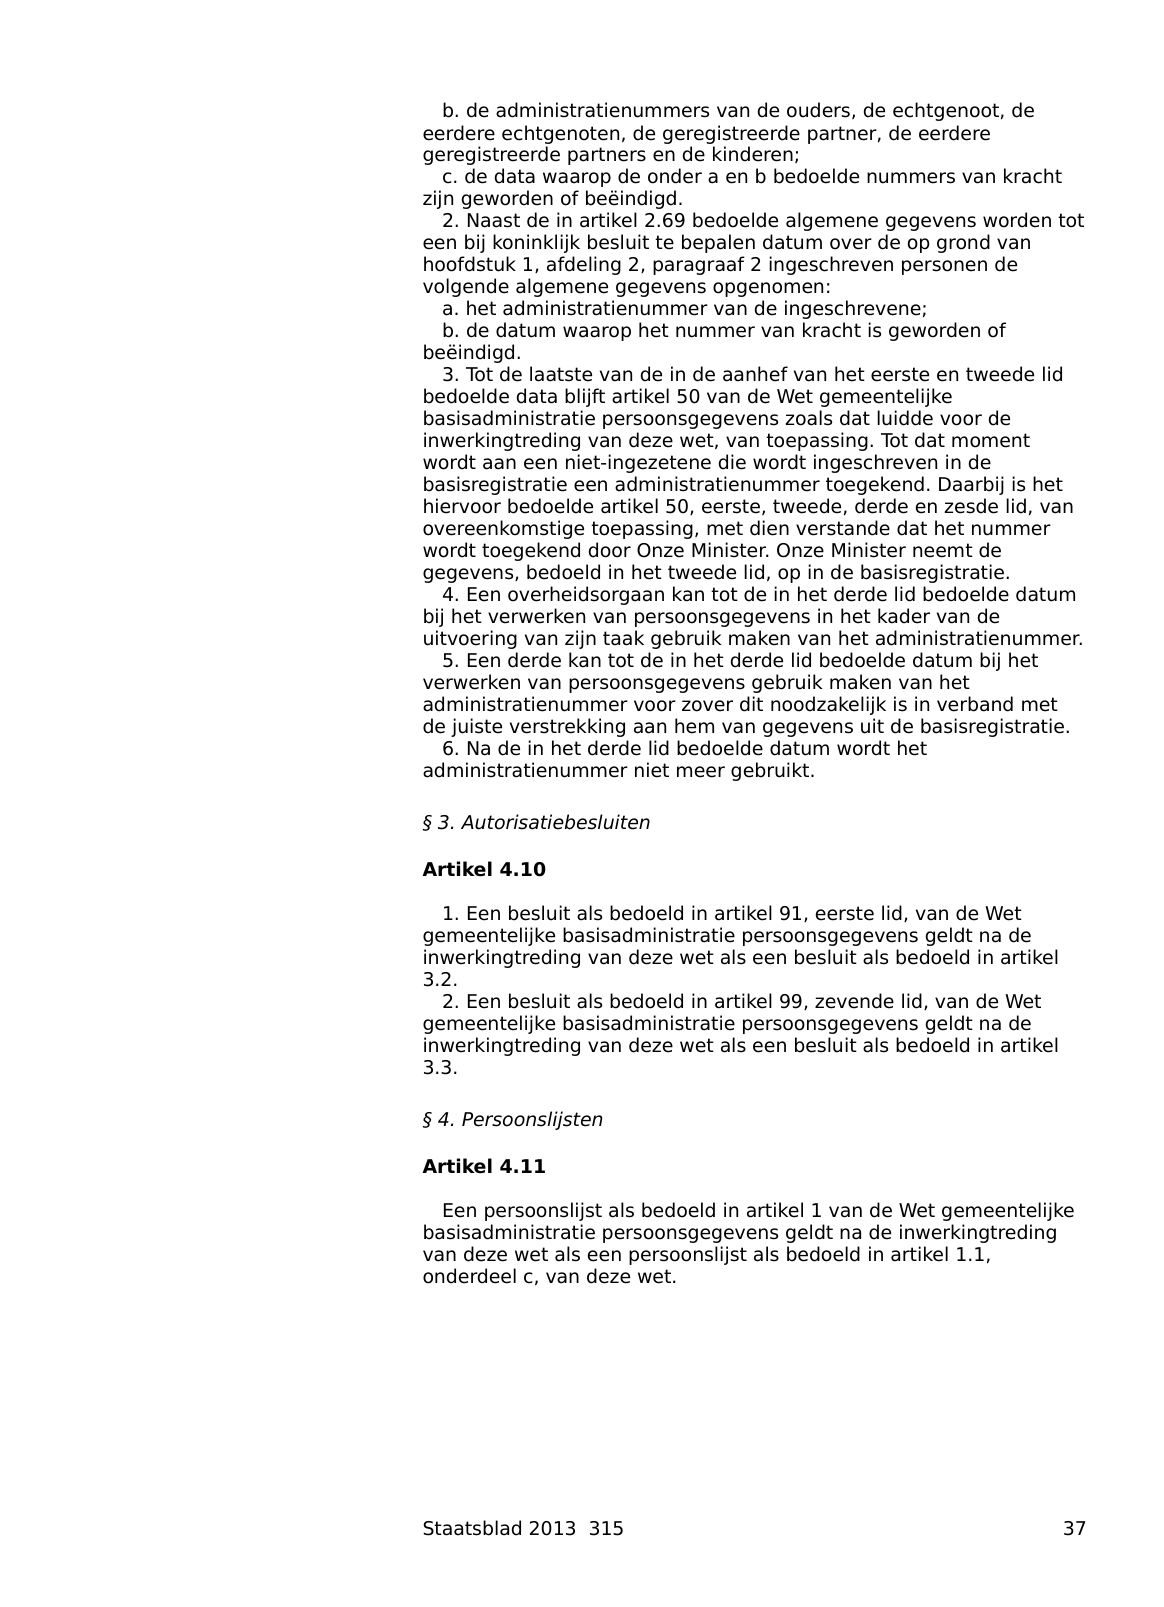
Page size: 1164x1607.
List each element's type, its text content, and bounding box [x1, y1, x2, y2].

text 2. Naast de in artikel 2.69 bedoelde algemene gegevens worden tot een bij koninklijk besluit te bepalen datum over de op grond van hoofdstuk 1, afdeling 2, paragraaf 2 ingeschreven personen de volgende algemene gegevens opgenomen: [422, 210, 1087, 298]
subtitle § 4. Persoonslijsten [422, 1109, 1087, 1131]
text 2. Een besluit als bedoeld in artikel 99, zevende lid, van de Wet gemeentelijke basisadministratie persoonsgegevens geldt na de inwerkingtreding van deze wet als een besluit als bedoeld in artikel 3.3. [422, 991, 1087, 1079]
text 4. Een overheidsorgaan kan tot de in het derde lid bedoelde datum bij het verwerken van persoonsgegevens in het kader van de uitvoering van zijn taak gebruik maken van het administratienummer. [422, 584, 1087, 650]
text 6. Na de in het derde lid bedoelde datum wordt het administratienummer niet meer gebruikt. [422, 738, 1087, 782]
text Een persoonslijst als bedoeld in artikel 1 van de Wet gemeentelijke basisadministratie persoonsgegevens geldt na de inwerkingtreding van deze wet als een persoonslijst als bedoeld in artikel 1.1, onderdeel c, van deze wet. [422, 1200, 1087, 1288]
text c. de data waarop de onder a en b bedoelde nummers van kracht zijn geworden of beëindigd. [422, 166, 1087, 210]
text 3. Tot de laatste van de in de aanhef van het eerste en tweede lid bedoelde data blijft artikel 50 van de Wet gemeentelijke basisadministratie persoonsgegevens zoals dat luidde voor de inwerkingtreding van deze wet, van toepassing. Tot dat moment wordt aan een niet-ingezetene die wordt ingeschreven in de basisregistratie een administratienummer toegekend. Daarbij is het hiervoor bedoelde artikel 50, eerste, tweede, derde en zesde lid, van overeenkomstige toepassing, met dien verstande dat het nummer wordt toegekend door Onze Minister. Onze Minister neemt de gegevens, bedoeld in het tweede lid, op in de basisregistratie. [422, 364, 1087, 584]
text b. de datum waarop het nummer van kracht is geworden of beëindigd. [422, 320, 1087, 364]
subtitle Artikel 4.10 [422, 859, 1087, 881]
text 5. Een derde kan tot de in het derde lid bedoelde datum bij het verwerken van persoonsgegevens gebruik maken van het administratienummer voor zover dit noodzakelijk is in verband met de juiste verstrekking aan hem van gegevens uit de basisregistratie. [422, 650, 1087, 738]
subtitle Artikel 4.11 [422, 1156, 1087, 1178]
text b. de administratienummers van de ouders, de echtgenoot, de eerdere echtgenoten, de geregistreerde partner, de eerdere geregistreerde partners en de kinderen; [422, 100, 1087, 166]
subtitle § 3. Autorisatiebesluiten [422, 812, 1087, 834]
text 1. Een besluit als bedoeld in artikel 91, eerste lid, van de Wet gemeentelijke basisadministratie persoonsgegevens geldt na de inwerkingtreding van deze wet als een besluit als bedoeld in artikel 3.2. [422, 903, 1087, 991]
text a. het administratienummer van de ingeschrevene; [422, 298, 1087, 320]
